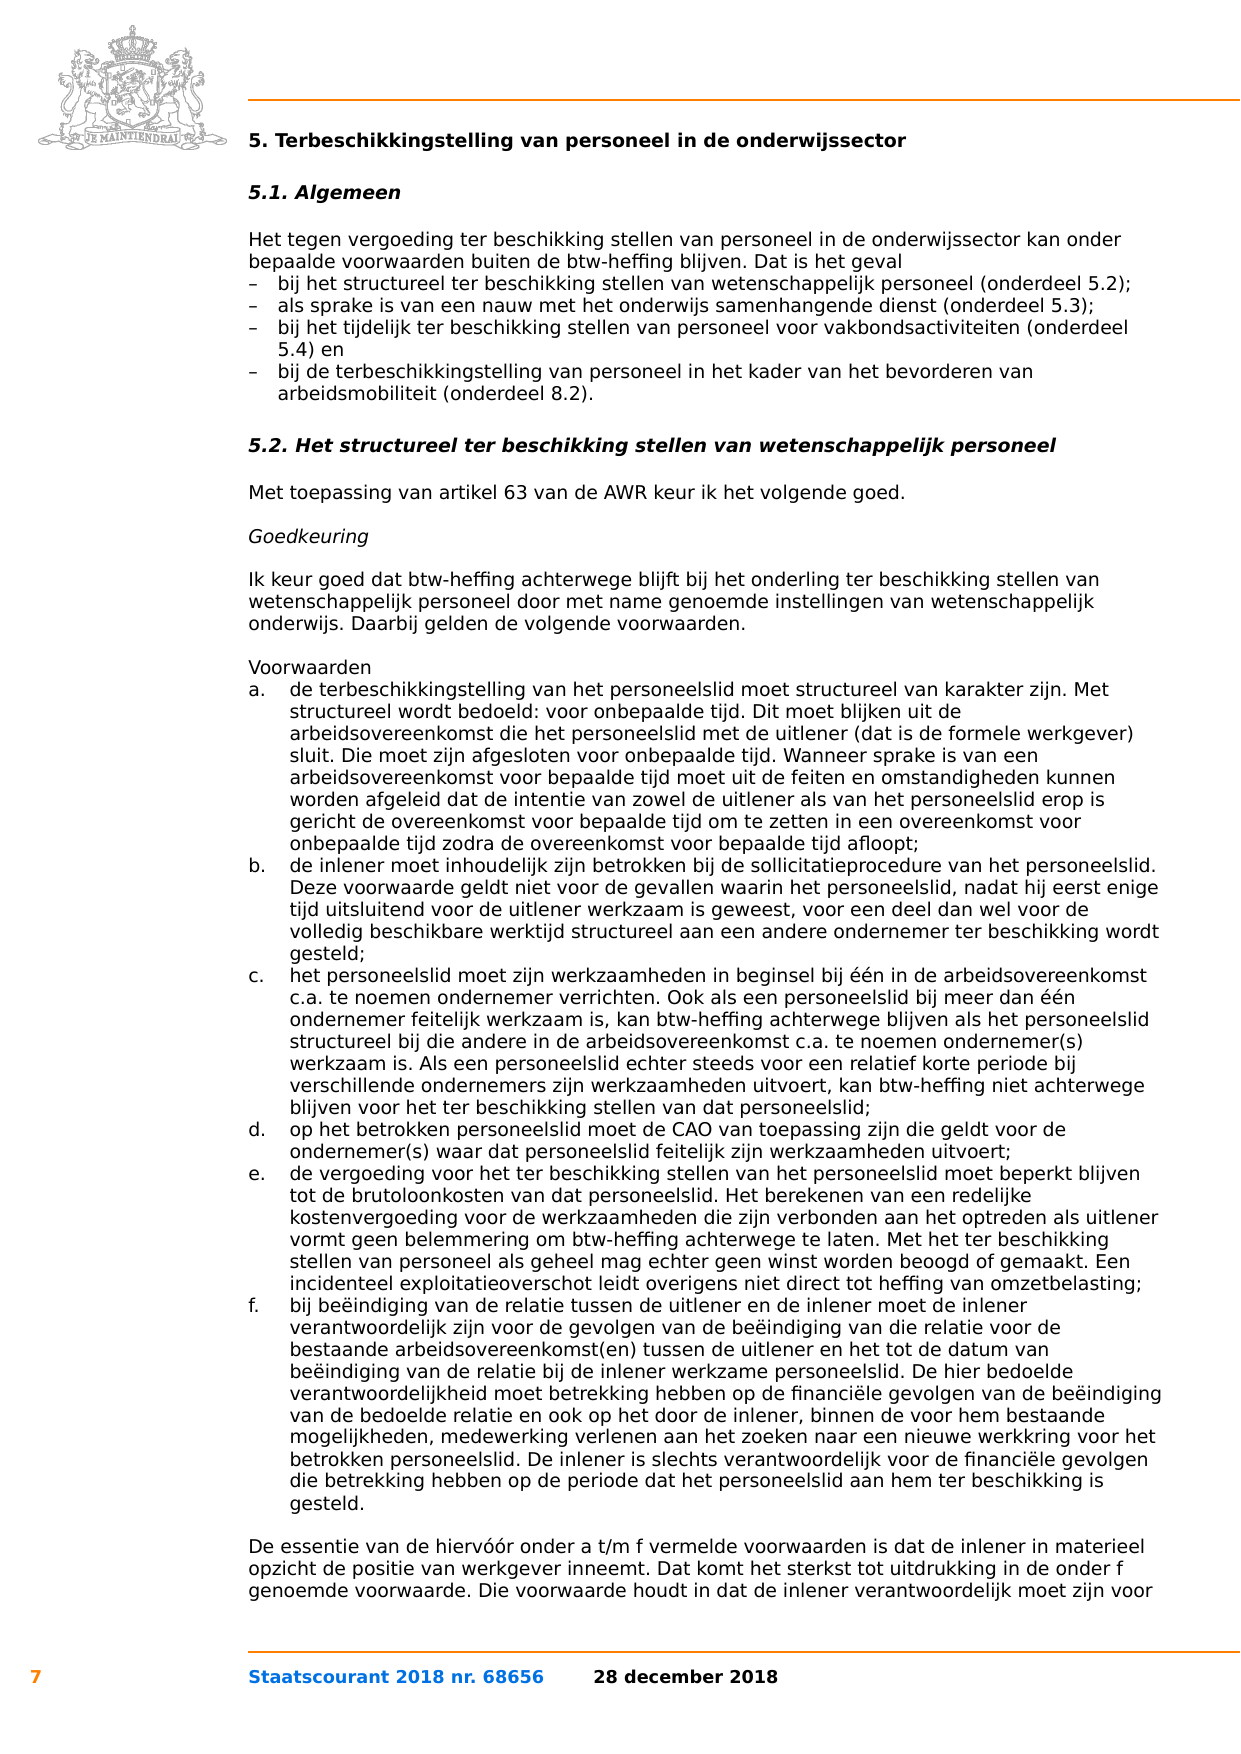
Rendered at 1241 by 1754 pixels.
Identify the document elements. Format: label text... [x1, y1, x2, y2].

text Ik keur goed dat btw-heffing achterwege blijft bij het onderling ter beschikking stellen van wetenschappelijk personeel door met name genoemde instellingen van wetenschappelijk onderwijs. Daarbij gelden de volgende voorwaarden. [248, 569, 1163, 635]
text – bij het structureel ter beschikking stellen van wetenschappelijk personeel (onderdeel 5.2); [248, 273, 1163, 295]
subtitle 5.2. Het structureel ter beschikking stellen van wetenschappelijk personeel [248, 435, 1163, 457]
text Het tegen vergoeding ter beschikking stellen van personeel in de onderwijssector kan onder bepaalde voorwaarden buiten de btw-heffing blijven. Dat is het geval [248, 229, 1163, 273]
text – bij het tijdelijk ter beschikking stellen van personeel voor vakbondsactiviteiten (onderdeel 5.4) en [248, 317, 1163, 361]
text f. bij beëindiging van de relatie tussen de uitlener en de inlener moet de inlener verantwoordelijk zijn voor de gevolgen van de beëindiging van die relatie voor de bestaande arbeidsovereenkomst(en) tussen de uitlener en het tot de datum van beëindiging van de relatie bij de inlener werkzame personeelslid. De hier bedoelde verantwoordelijkheid moet betrekking hebben op de financiële gevolgen van de beëindiging van de bedoelde relatie en ook op het door de inlener, binnen de voor hem bestaande mogelijkheden, medewerking verlenen aan het zoeken naar een nieuwe werkkring voor het betrokken personeelslid. De inlener is slechts verantwoordelijk voor de financiële gevolgen die betrekking hebben op de periode dat het personeelslid aan hem ter beschikking is gesteld. [248, 1294, 1163, 1514]
text – bij de terbeschikkingstelling van personeel in het kader van het bevorderen van arbeidsmobiliteit (onderdeel 8.2). [248, 361, 1163, 405]
text d. op het betrokken personeelslid moet de CAO van toepassing zijn die geldt voor de ondernemer(s) waar dat personeelslid feitelijk zijn werkzaamheden uitvoert; [248, 1119, 1163, 1163]
subtitle Goedkeuring [248, 526, 1163, 547]
text c. het personeelslid moet zijn werkzaamheden in beginsel bij één in de arbeidsovereenkomst c.a. te noemen ondernemer verrichten. Ook als een personeelslid bij meer dan één ondernemer feitelijk werkzaam is, kan btw-heffing achterwege blijven als het personeelslid structureel bij die andere in de arbeidsovereenkomst c.a. te noemen ondernemer(s) werkzaam is. Als een personeelslid echter steeds voor een relatief korte periode bij verschillende ondernemers zijn werkzaamheden uitvoert, kan btw-heffing niet achterwege blijven voor het ter beschikking stellen van dat personeelslid; [248, 965, 1163, 1119]
text Met toepassing van artikel 63 van de AWR keur ik het volgende goed. [248, 482, 1163, 504]
text De essentie van de hiervóór onder a t/m f vermelde voorwaarden is dat de inlener in materieel opzicht de positie van werkgever inneemt. Dat komt het sterkst tot uitdrukking in de onder f genoemde voorwaarde. Die voorwaarde houdt in dat de inlener verantwoordelijk moet zijn voor [248, 1536, 1163, 1602]
text Voorwaarden [248, 657, 1163, 679]
text e. de vergoeding voor het ter beschikking stellen van het personeelslid moet beperkt blijven tot de brutoloonkosten van dat personeelslid. Het berekenen van een redelijke kostenvergoeding voor de werkzaamheden die zijn verbonden aan het optreden als uitlener vormt geen belemmering om btw-heffing achterwege te laten. Met het ter beschikking stellen van personeel als geheel mag echter geen winst worden beoogd of gemaakt. Een incidenteel exploitatieoverschot leidt overigens niet direct tot heffing van omzetbelasting; [248, 1163, 1163, 1294]
text – als sprake is van een nauw met het onderwijs samenhangende dienst (onderdeel 5.3); [248, 295, 1163, 317]
subtitle 5.1. Algemeen [248, 182, 1163, 204]
text a. de terbeschikkingstelling van het personeelslid moet structureel van karakter zijn. Met structureel wordt bedoeld: voor onbepaalde tijd. Dit moet blijken uit de arbeidsovereenkomst die het personeelslid met de uitlener (dat is de formele werkgever) sluit. Die moet zijn afgesloten voor onbepaalde tijd. Wanneer sprake is van een arbeidsovereenkomst voor bepaalde tijd moet uit de feiten en omstandigheden kunnen worden afgeleid dat de intentie van zowel de uitlener als van het personeelslid erop is gericht de overeenkomst voor bepaalde tijd om te zetten in een overeenkomst voor onbepaalde tijd zodra de overeenkomst voor bepaalde tijd afloopt; [248, 679, 1163, 855]
text b. de inlener moet inhoudelijk zijn betrokken bij de sollicitatieprocedure van het personeelslid. Deze voorwaarde geldt niet voor de gevallen waarin het personeelslid, nadat hij eerst enige tijd uitsluitend voor de uitlener werkzaam is geweest, voor een deel dan wel voor de volledig beschikbare werktijd structureel aan een andere ondernemer ter beschikking wordt gesteld; [248, 855, 1163, 965]
subtitle 5. Terbeschikkingstelling van personeel in de onderwijssector [248, 130, 1163, 152]
picture [38, 25, 227, 150]
